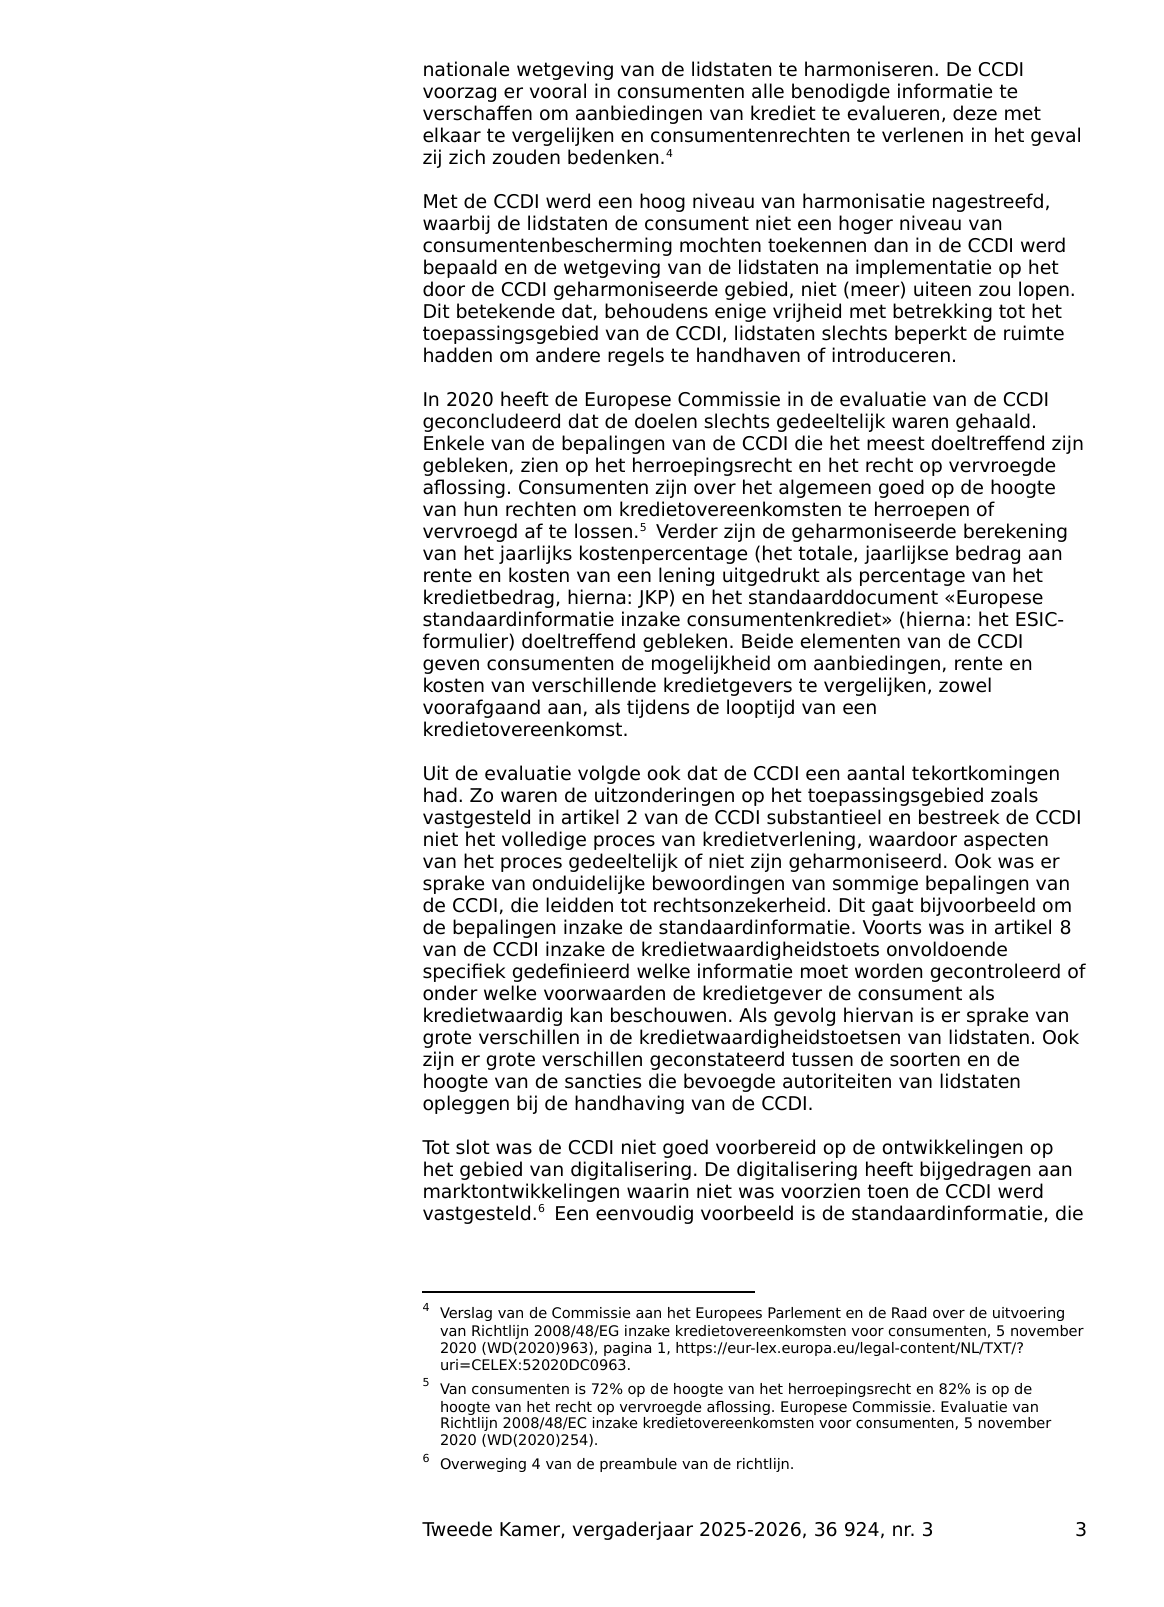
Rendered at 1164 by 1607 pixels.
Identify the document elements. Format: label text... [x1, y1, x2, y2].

text Overweging 4 van de preambule van de richtlijn. [422, 1452, 1087, 1474]
text Tot slot was de CCDI niet goed voorbereid op de ontwikkelingen op het gebied van digitalisering. De digitalisering heeft bijgedragen aan marktontwikkelingen waarin niet was voorzien toen de CCDI werd vastgesteld. Een eenvoudig voorbeeld is de standaardinformatie, die [422, 1137, 1087, 1225]
text Uit de evaluatie volgde ook dat de CCDI een aantal tekortkomingen had. Zo waren de uitzonderingen op het toepassingsgebied zoals vastgesteld in artikel 2 van de CCDI substantieel en bestreek de CCDI niet het volledige proces van kredietverlening, waardoor aspecten van het proces gedeeltelijk of niet zijn geharmoniseerd. Ook was er sprake van onduidelijke bewoordingen van sommige bepalingen van de CCDI, die leidden tot rechtsonzekerheid. Dit gaat bijvoorbeeld om de bepalingen inzake de standaardinformatie. Voorts was in artikel 8 van de CCDI inzake de kredietwaardigheidstoets onvoldoende specifiek gedefinieerd welke informatie moet worden gecontroleerd of onder welke voorwaarden de kredietgever de consument als kredietwaardig kan beschouwen. Als gevolg hiervan is er sprake van grote verschillen in de kredietwaardigheidstoetsen van lidstaten. Ook zijn er grote verschillen geconstateerd tussen de soorten en de hoogte van de sancties die bevoegde autoriteiten van lidstaten opleggen bij de handhaving van de CCDI. [422, 763, 1087, 1115]
text Van consumenten is 72% op de hoogte van het herroepingsrecht en 82% is op de hoogte van het recht op vervroegde aflossing. Europese Commissie. Evaluatie van Richtlijn 2008/48/EC inzake kredietovereenkomsten voor consumenten, 5 november 2020 (WD(2020)254). [422, 1377, 1087, 1449]
text In 2020 heeft de Europese Commissie in de evaluatie van de CCDI geconcludeerd dat de doelen slechts gedeeltelijk waren gehaald. Enkele van de bepalingen van de CCDI die het meest doeltreffend zijn gebleken, zien op het herroepingsrecht en het recht op vervroegde aflossing. Consumenten zijn over het algemeen goed op de hoogte van hun rechten om kredietovereenkomsten te herroepen of vervroegd af te lossen. Verder zijn de geharmoniseerde berekening van het jaarlijks kostenpercentage (het totale, jaarlijkse bedrag aan rente en kosten van een lening uitgedrukt als percentage van het kredietbedrag, hierna: JKP) en het standaarddocument «Europese standaardinformatie inzake consumentenkrediet» (hierna: het ESIC-formulier) doeltreffend gebleken. Beide elementen van de CCDI geven consumenten de mogelijkheid om aanbiedingen, rente en kosten van verschillende kredietgevers te vergelijken, zowel voorafgaand aan, als tijdens de looptijd van een kredietovereenkomst. [422, 389, 1087, 741]
text Met de CCDI werd een hoog niveau van harmonisatie nagestreefd, waarbij de lidstaten de consument niet een hoger niveau van consumentenbescherming mochten toekennen dan in de CCDI werd bepaald en de wetgeving van de lidstaten na implementatie op het door de CCDI geharmoniseerde gebied, niet (meer) uiteen zou lopen. Dit betekende dat, behoudens enige vrijheid met betrekking tot het toepassingsgebied van de CCDI, lidstaten slechts beperkt de ruimte hadden om andere regels te handhaven of introduceren. [422, 191, 1087, 367]
text nationale wetgeving van de lidstaten te harmoniseren. De CCDI voorzag er vooral in consumenten alle benodigde informatie te verschaffen om aanbiedingen van krediet te evalueren, deze met elkaar te vergelijken en consumentenrechten te verlenen in het geval zij zich zouden bedenken. [422, 59, 1087, 169]
text Verslag van de Commissie aan het Europees Parlement en de Raad over de uitvoering van Richtlijn 2008/48/EG inzake kredietovereenkomsten voor consumenten, 5 november 2020 (WD(2020)963), pagina 1, https://eur-lex.europa.eu/legal-content/NL/TXT/?uri=CELEX:52020DC0963. [422, 1301, 1087, 1374]
